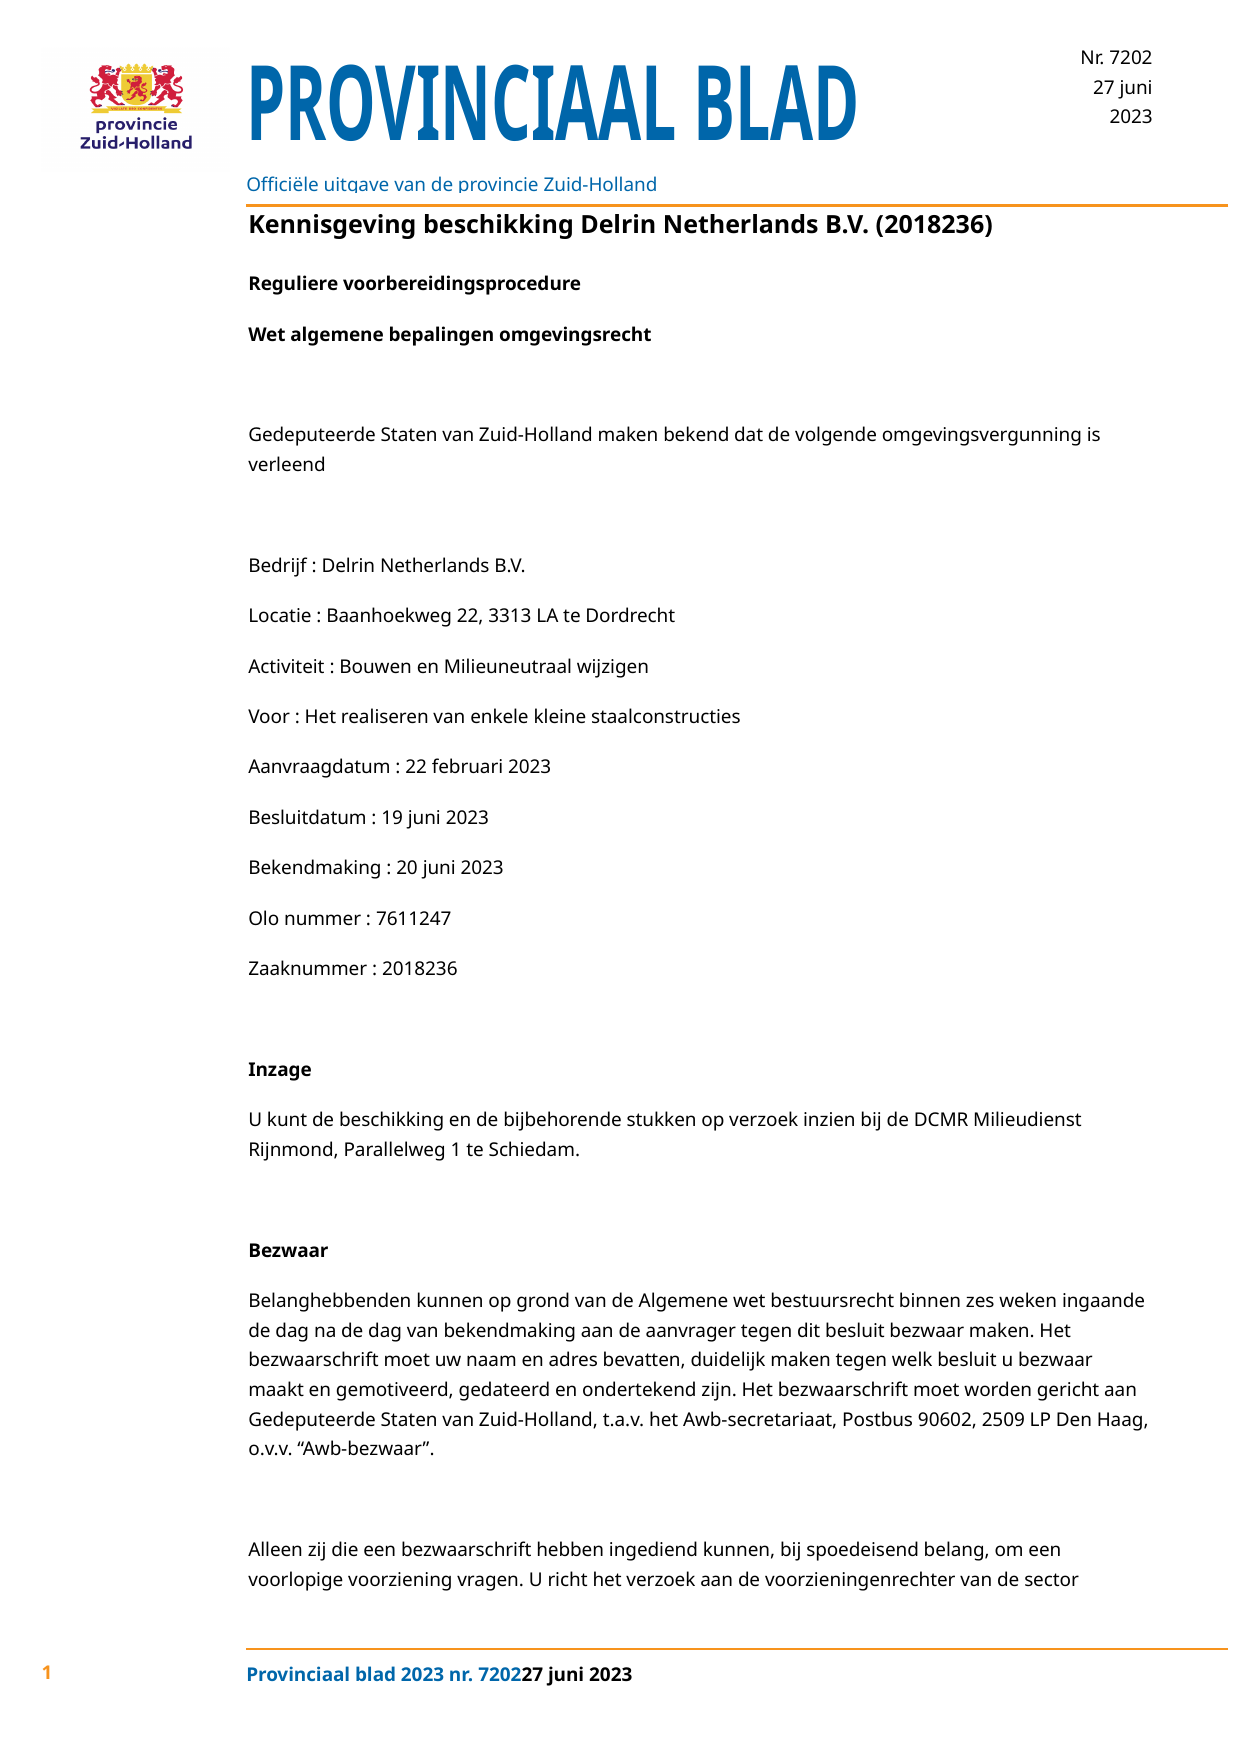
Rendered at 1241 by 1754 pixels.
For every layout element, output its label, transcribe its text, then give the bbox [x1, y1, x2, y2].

text Inzage [248, 1056, 1152, 1082]
text Bekendmaking : 20 juni 2023 [248, 854, 1152, 880]
text Aanvraagdatum : 22 februari 2023 [248, 754, 1152, 779]
text Locatie : Baanhoekweg 22, 3313 LA te Dordrecht [248, 602, 1152, 628]
text Reguliere voorbereidingsprocedure [248, 270, 1152, 296]
text Zaaknummer : 2018236 [248, 955, 1152, 981]
text Gedeputeerde Staten van Zuid-Holland maken bekend dat de volgende omgevingsvergunning is verleend [248, 422, 1152, 477]
text Wet algemene bepalingen omgevingsrecht [248, 321, 1152, 346]
text Besluitdatum : 19 juni 2023 [248, 804, 1152, 830]
text Bezwaar [248, 1237, 1152, 1263]
text Belanghebbenden kunnen op grond van de Algemene wet bestuursrecht binnen zes weken ingaande de dag na de dag van bekendmaking aan de aanvrager tegen dit besluit bezwaar maken. Het bezwaarschrift moet uw naam en adres bevatten, duidelijk maken tegen welk besluit u bezwaar maakt en gemotiveerd, gedateerd en ondertekend zijn. Het bezwaarschrift moet worden gericht aan Gedeputeerde Staten van Zuid-Holland, t.a.v. het Awb-secretariaat, Postbus 90602, 2509 LP Den Haag, o.v.v. “Awb-bezwaar”. [248, 1287, 1152, 1461]
text Bedrijf : Delrin Netherlands B.V. [248, 552, 1152, 578]
text Kennisgeving beschikking Delrin Netherlands B.V. (2018236) [248, 207, 1152, 241]
text Alleen zij die een bezwaarschrift hebben ingediend kunnen, bij spoedeisend belang, om een voorlopige voorziening vragen. U richt het verzoek aan de voorzieningenrechter van de sector [248, 1536, 1152, 1591]
text Activiteit : Bouwen en Milieuneutraal wijzigen [248, 653, 1152, 678]
picture [41, 47, 231, 172]
text Olo nummer : 7611247 [248, 905, 1152, 931]
text U kunt de beschikking en de bijbehorende stukken op verzoek inzien bij de DCMR Milieudienst Rijnmond, Parallelweg 1 te Schiedam. [248, 1107, 1152, 1162]
text Voor : Het realiseren van enkele kleine staalconstructies [248, 703, 1152, 729]
